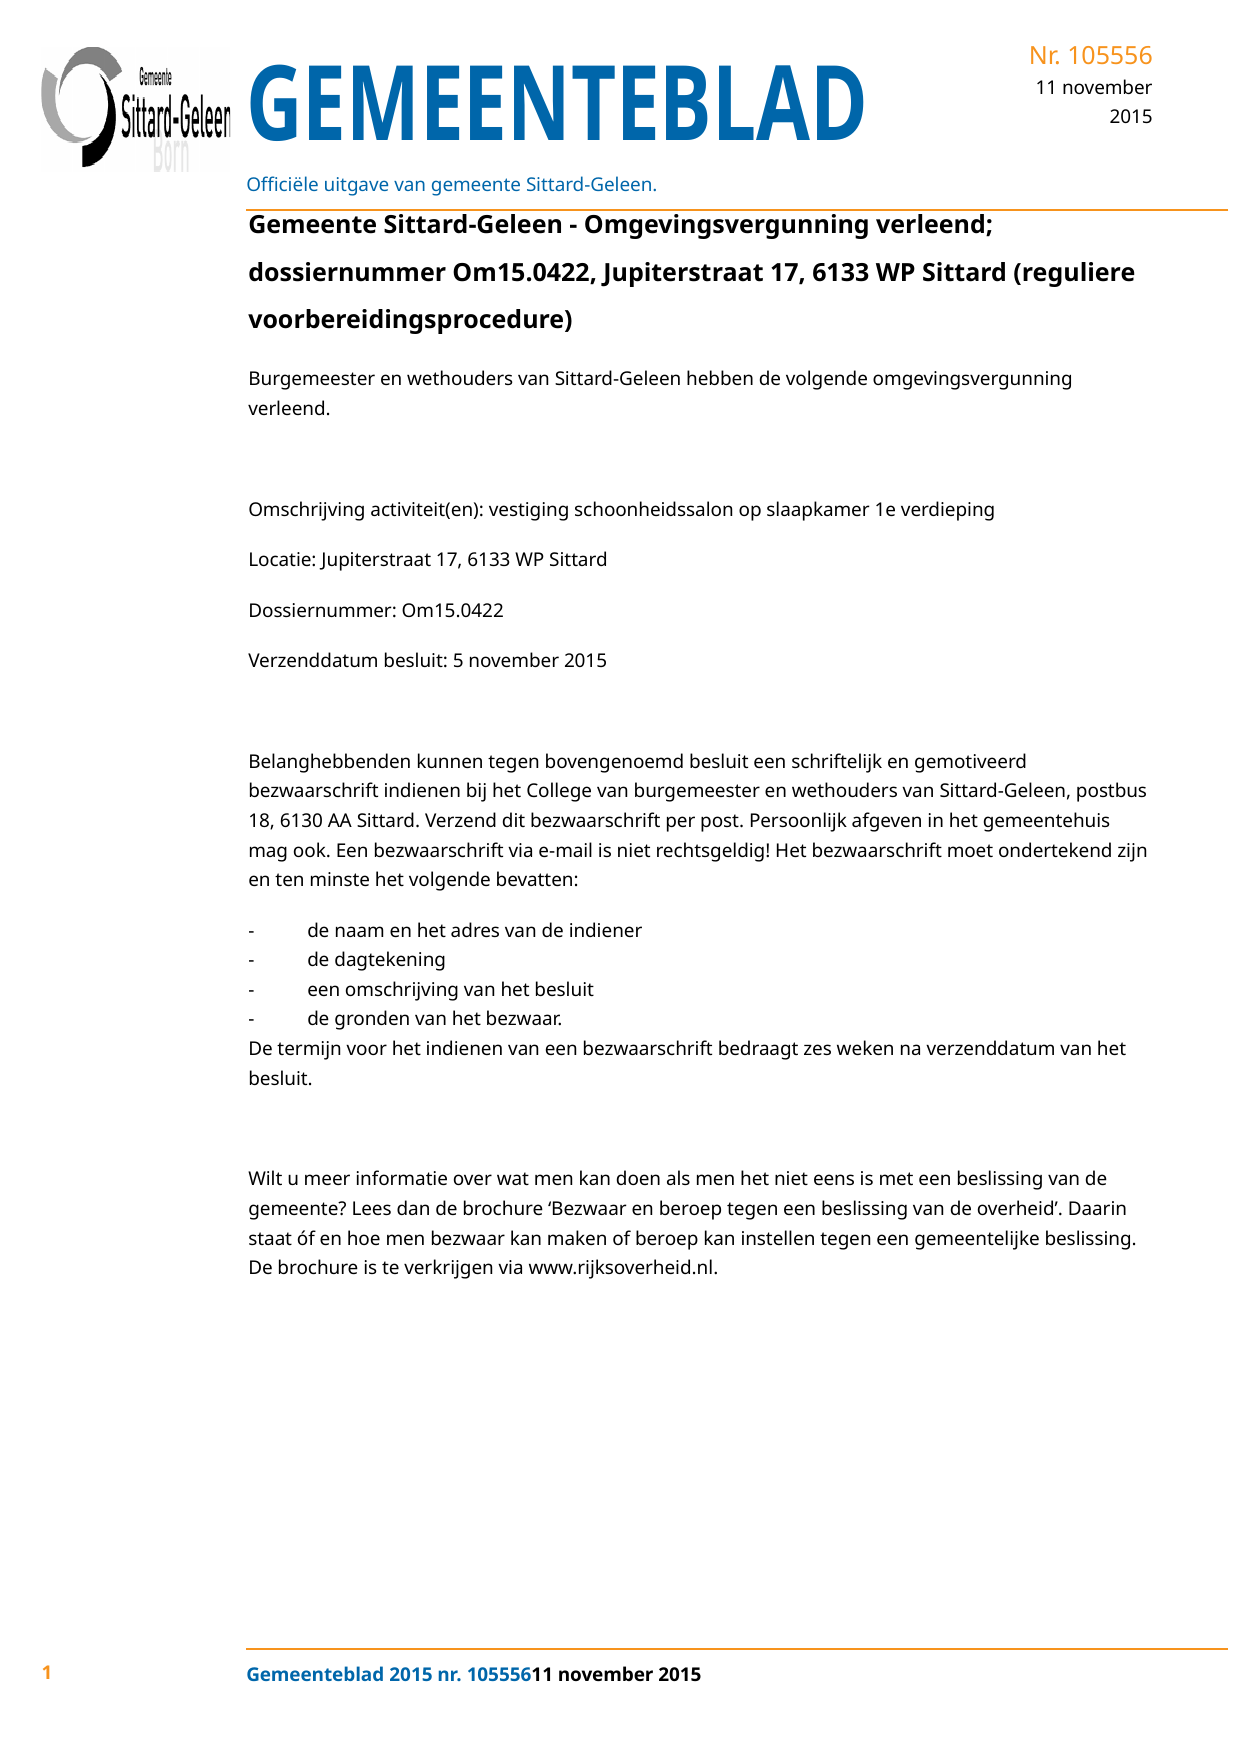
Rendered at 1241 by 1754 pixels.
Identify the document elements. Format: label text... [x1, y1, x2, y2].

text Locatie: Jupiterstraat 17, 6133 WP Sittard [248, 546, 1152, 572]
list de naam en het adres van de indiener [248, 917, 1152, 942]
text Verzenddatum besluit: 5 november 2015 [248, 647, 1152, 673]
text Burgemeester en wethouders van Sittard-Geleen hebben de volgende omgevingsvergunning verleend. [248, 366, 1152, 421]
text Gemeente Sittard-Geleen - Omgevingsvergunning verleend; dossiernummer Om15.0422, Jupiterstraat 17, 6133 WP Sittard (reguliere voorbereidingsprocedure) [248, 211, 1152, 336]
text De termijn voor het indienen van een bezwaarschrift bedraagt zes weken na verzenddatum van het besluit. [248, 1035, 1152, 1090]
text Omschrijving activiteit(en): vestiging schoonheidssalon op slaapkamer 1e verdieping [248, 496, 1152, 522]
list een omschrijving van het besluit [248, 976, 1152, 1002]
text Wilt u meer informatie over wat men kan doen als men het niet eens is met een beslissing van de gemeente? Lees dan de brochure ‘Bezwaar en beroep tegen een beslissing van de overheid’. Daarin staat óf en hoe men bezwaar kan maken of beroep kan instellen tegen een gemeentelijke beslissing. De brochure is te verkrijgen via www.rijksoverheid.nl. [248, 1166, 1152, 1280]
list de gronden van het bezwaar. [248, 1006, 1152, 1031]
text Dossiernummer: Om15.0422 [248, 597, 1152, 622]
picture [41, 47, 231, 172]
text Belanghebbenden kunnen tegen bovengenoemd besluit een schriftelijk en gemotiveerd bezwaarschrift indienen bij het College van burgemeester en wethouders van Sittard-Geleen, postbus 18, 6130 AA Sittard. Verzend dit bezwaarschrift per post. Persoonlijk afgeven in het gemeentehuis mag ook. Een bezwaarschrift via e-mail is niet rechtsgeldig! Het bezwaarschrift moet ondertekend zijn en ten minste het volgende bevatten: [248, 748, 1152, 892]
list de dagtekening [248, 946, 1152, 972]
